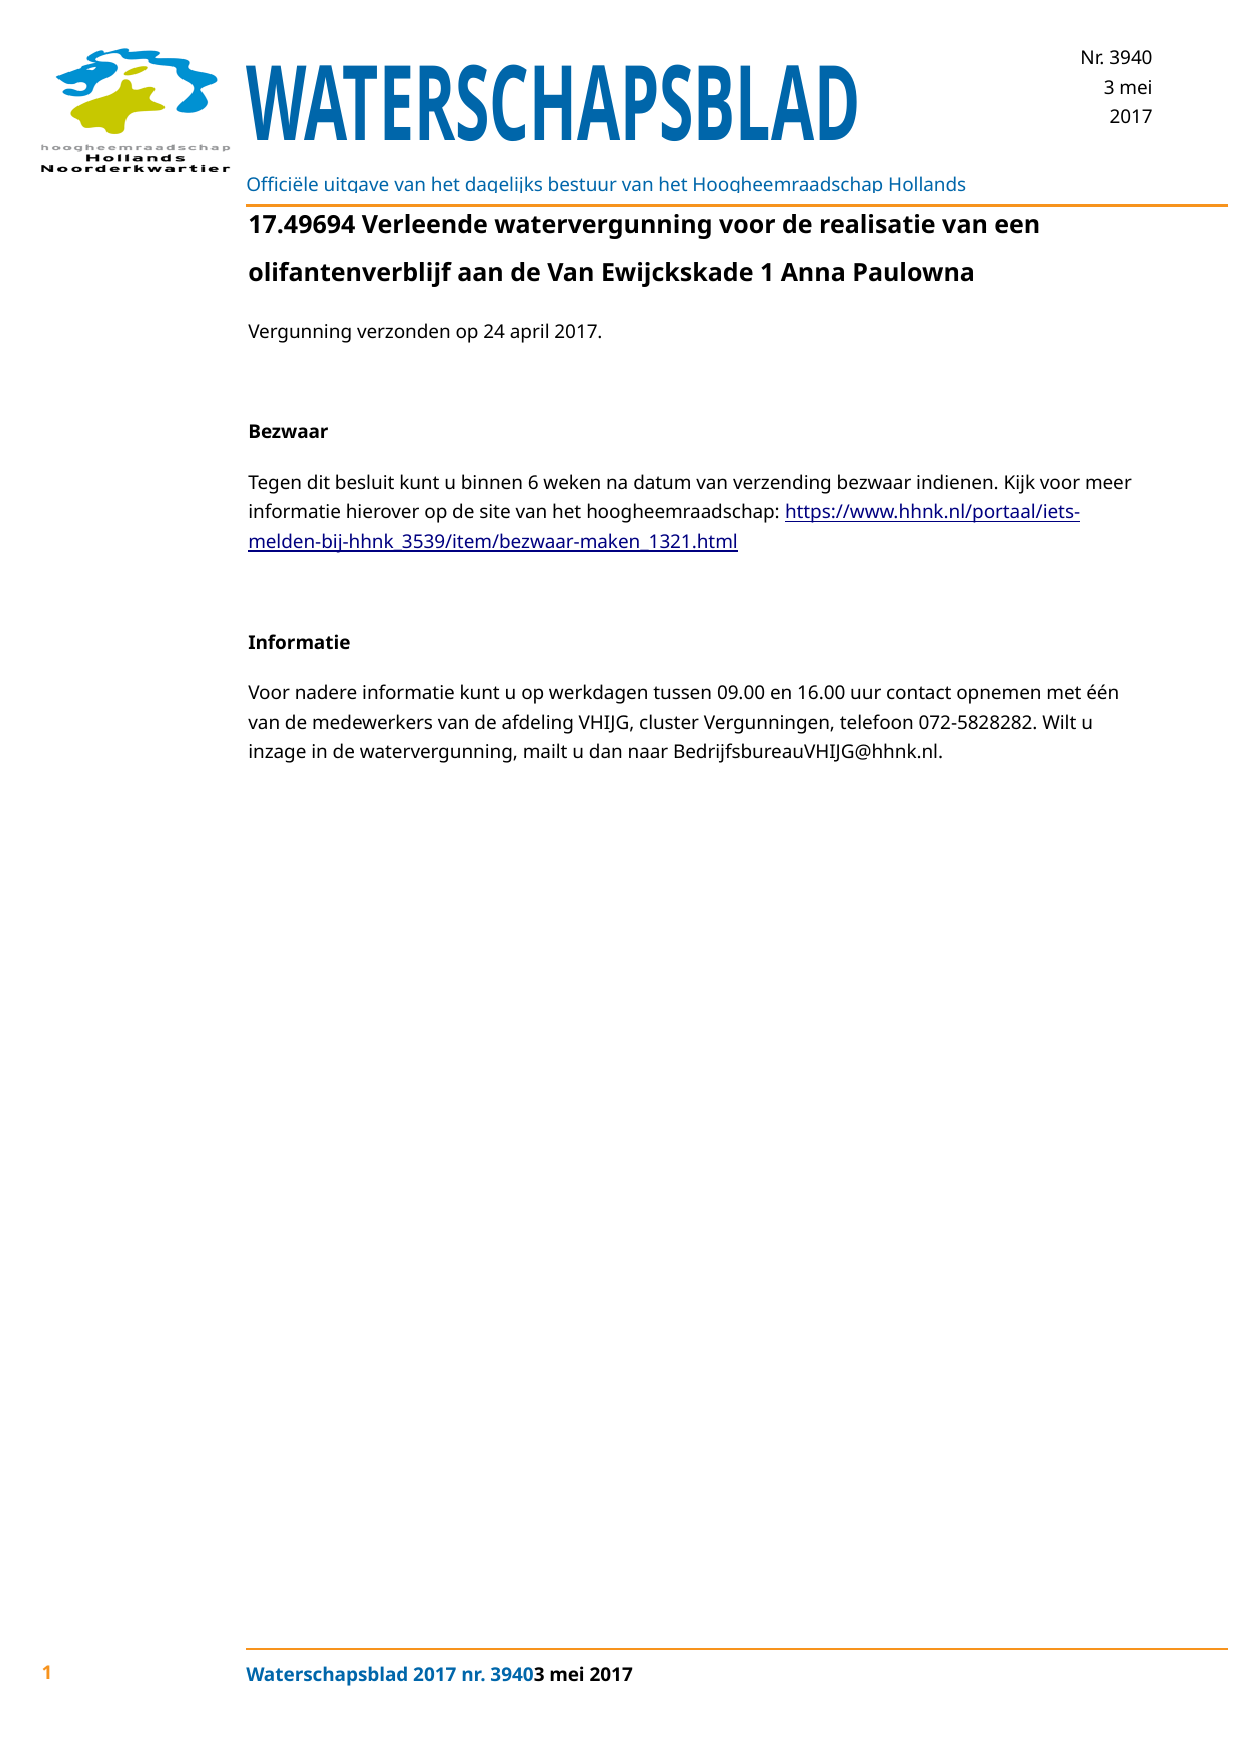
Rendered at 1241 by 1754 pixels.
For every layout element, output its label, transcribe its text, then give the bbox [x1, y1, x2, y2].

text Informatie [248, 629, 1152, 655]
text 17.49694 Verleende watervergunning voor de realisatie van een olifantenverblijf aan de Van Ewijckskade 1 Anna Paulowna [248, 207, 1152, 288]
text Bezwaar [248, 419, 1152, 444]
text Tegen dit besluit kunt u binnen 6 weken na datum van verzending bezwaar indienen. Kijk voor meer informatie hierover op de site van het hoogheemraadschap: https://www.hhnk.nl/portaal/iets-melden-bij-hhnk_3539/item/bezwaar-maken_1321.html [248, 469, 1152, 554]
text Vergunning verzonden op 24 april 2017. [248, 318, 1152, 344]
picture [41, 47, 231, 172]
text Voor nadere informatie kunt u op werkdagen tussen 09.00 en 16.00 uur contact opnemen met één van de medewerkers van de afdeling VHIJG, cluster Vergunningen, telefoon 072-5828282. Wilt u inzage in de watervergunning, mailt u dan naar BedrijfsbureauVHIJG@hhnk.nl. [248, 679, 1152, 764]
